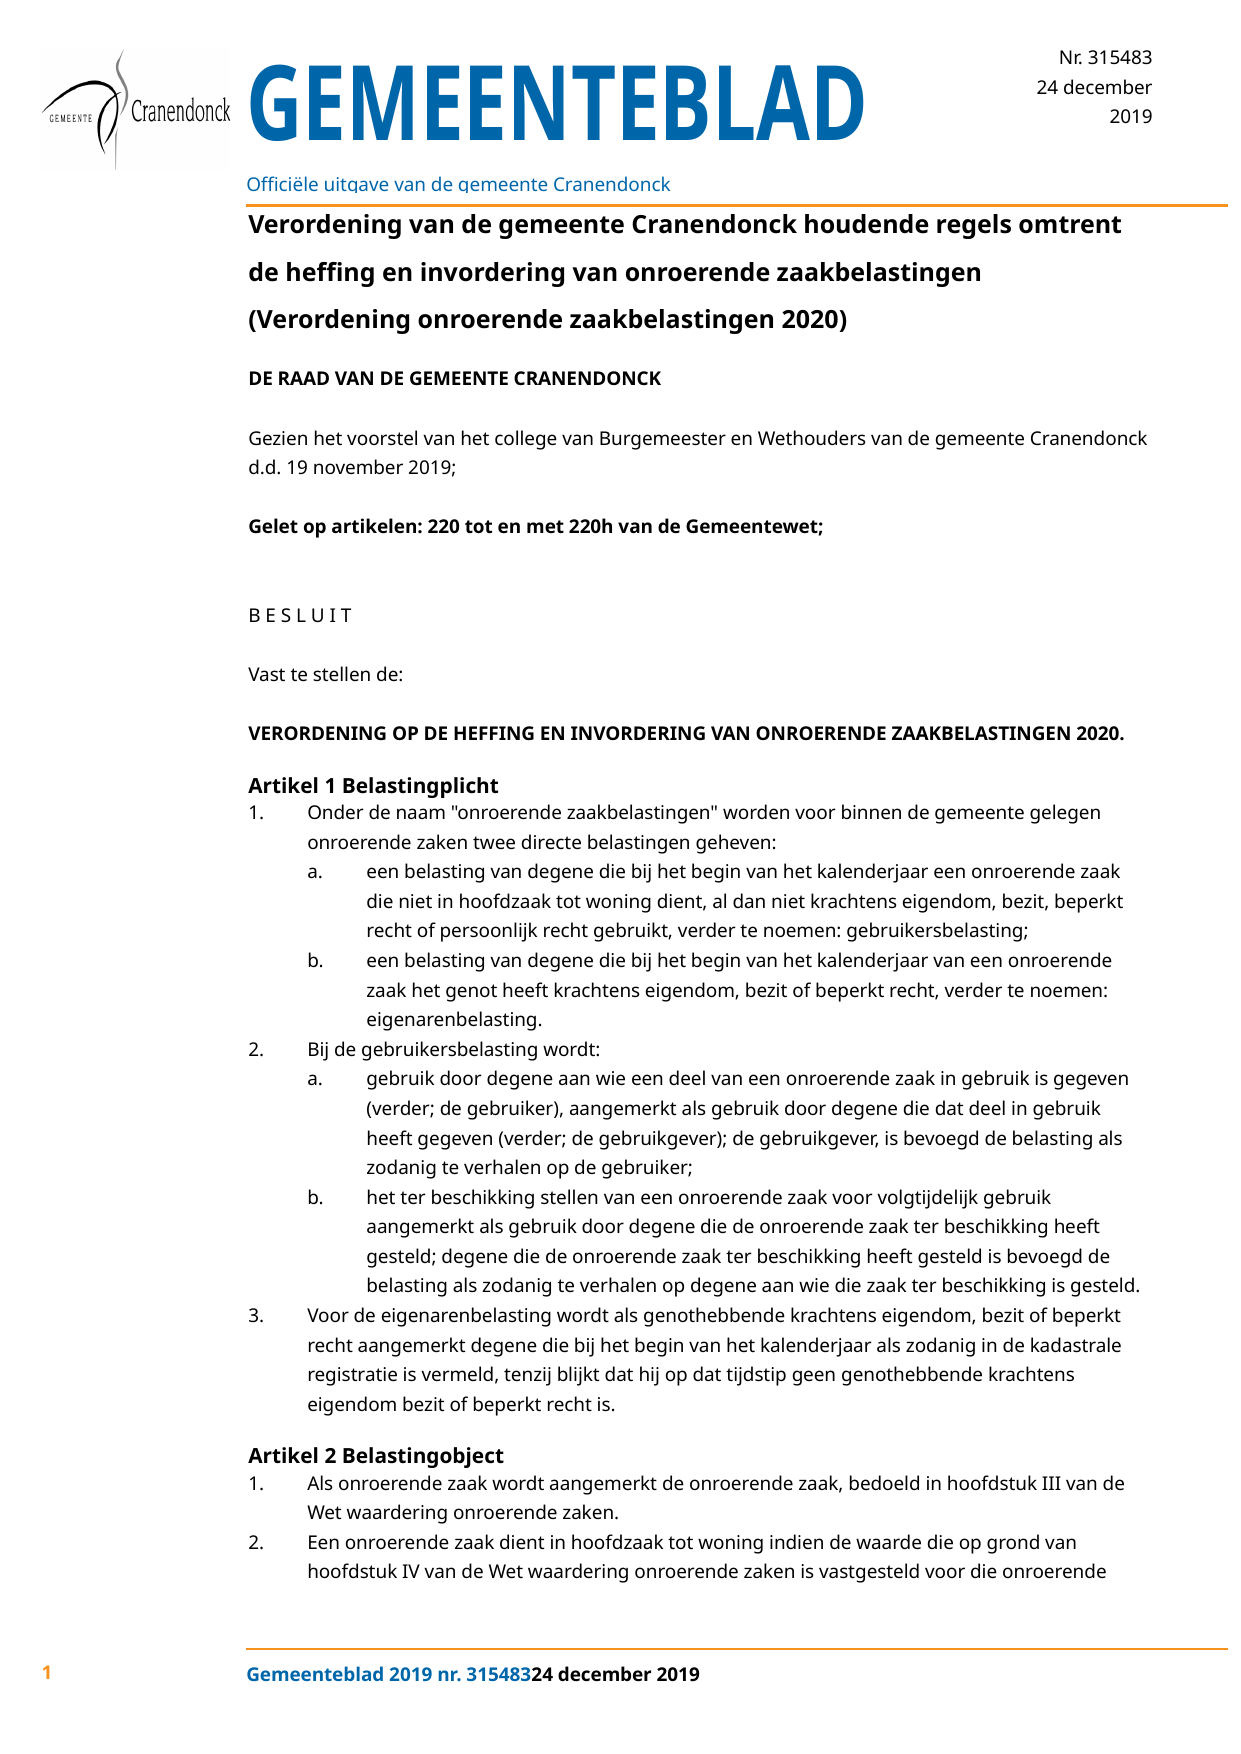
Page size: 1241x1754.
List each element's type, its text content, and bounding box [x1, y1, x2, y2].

list een belasting van degene die bij het begin van het kalenderjaar een onroerende zaak die niet in hoofdzaak tot woning dient, al dan niet krachtens eigendom, bezit, beperkt recht of persoonlijk recht gebruikt, verder te noemen: gebruikersbelasting; [307, 858, 1152, 943]
text DE RAAD VAN DE GEMEENTE CRANENDONCK [248, 366, 1152, 391]
text Artikel 1 Belastingplicht [248, 771, 1152, 799]
text Vast te stellen de: [248, 661, 1152, 687]
list Een onroerende zaak dient in hoofdzaak tot woning indien de waarde die op grond van hoofdstuk IV van de Wet waardering onroerende zaken is vastgesteld voor die onroerende [248, 1529, 1152, 1584]
text Gelet op artikelen: 220 tot en met 220h van de Gemeentewet; [248, 513, 1152, 539]
list Bij de gebruikersbelasting wordt: [248, 1036, 1152, 1062]
text Gezien het voorstel van het college van Burgemeester en Wethouders van de gemeente Cranendonck d.d. 19 november 2019; [248, 425, 1152, 480]
text Verordening van de gemeente Cranendonck houdende regels omtrent de heffing en invordering van onroerende zaakbelastingen (Verordening onroerende zaakbelastingen 2020) [248, 207, 1152, 336]
text B E S L U I T [248, 602, 1152, 628]
list Als onroerende zaak wordt aangemerkt de onroerende zaak, bedoeld in hoofdstuk III van de Wet waardering onroerende zaken. [248, 1470, 1152, 1525]
text Artikel 2 Belastingobject [248, 1441, 1152, 1470]
list Onder de naam "onroerende zaakbelastingen" worden voor binnen de gemeente gelegen onroerende zaken twee directe belastingen geheven: [248, 799, 1152, 855]
list een belasting van degene die bij het begin van het kalenderjaar van een onroerende zaak het genot heeft krachtens eigendom, bezit of beperkt recht, verder te noemen: eigenarenbelasting. [307, 947, 1152, 1032]
list het ter beschikking stellen van een onroerende zaak voor volgtijdelijk gebruik aangemerkt als gebruik door degene die de onroerende zaak ter beschikking heeft gesteld; degene die de onroerende zaak ter beschikking heeft gesteld is bevoegd de belasting als zodanig te verhalen op degene aan wie die zaak ter beschikking is gesteld. [307, 1184, 1152, 1298]
list Voor de eigenarenbelasting wordt als genothebbende krachtens eigendom, bezit of beperkt recht aangemerkt degene die bij het begin van het kalenderjaar als zodanig in de kadastrale registratie is vermeld, tenzij blijkt dat hij op dat tijdstip geen genothebbende krachtens eigendom bezit of beperkt recht is. [248, 1302, 1152, 1417]
list gebruik door degene aan wie een deel van een onroerende zaak in gebruik is gegeven (verder; de gebruiker), aangemerkt als gebruik door degene die dat deel in gebruik heeft gegeven (verder; de gebruikgever); de gebruikgever, is bevoegd de belasting als zodanig te verhalen op de gebruiker; [307, 1066, 1152, 1180]
picture [41, 47, 231, 172]
text VERORDENING OP DE HEFFING EN INVORDERING VAN ONROERENDE ZAAKBELASTINGEN 2020. [248, 721, 1152, 746]
